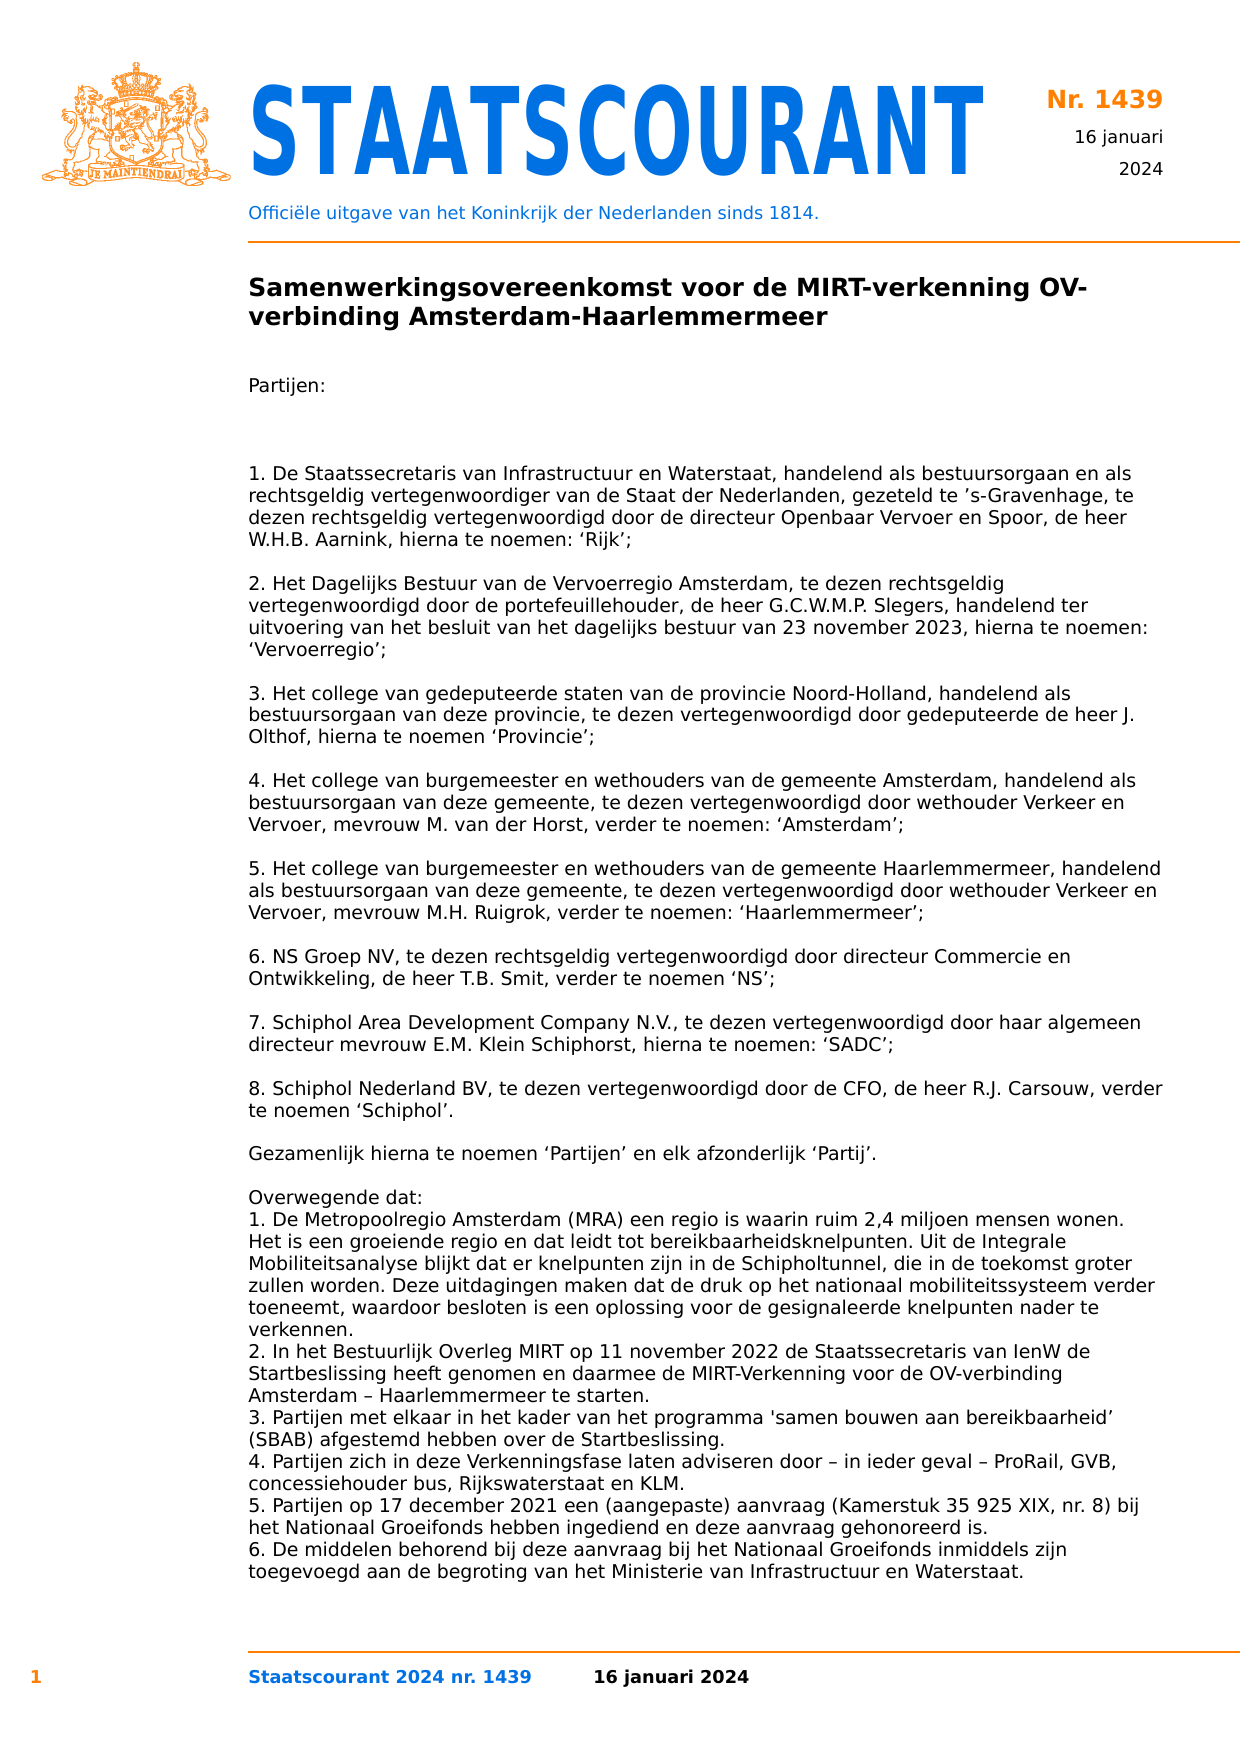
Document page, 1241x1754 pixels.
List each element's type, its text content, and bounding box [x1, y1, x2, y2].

table_header [25, 62, 248, 241]
picture [41, 62, 231, 186]
text 2. Het Dagelijks Bestuur van de Vervoerregio Amsterdam, te dezen rechtsgeldig vertegenwoordigd door de portefeuillehouder, de heer G.C.W.M.P. Slegers, handelend ter uitvoering van het besluit van het dagelijks bestuur van 23 november 2023, hierna te noemen: ‘Vervoerregio’; [248, 573, 1163, 661]
text 4. Het college van burgemeester en wethouders van de gemeente Amsterdam, handelend als bestuursorgaan van deze gemeente, te dezen vertegenwoordigd door wethouder Verkeer en Vervoer, mevrouw M. van der Horst, verder te noemen: ‘Amsterdam’; [248, 770, 1163, 836]
text 3. Partijen met elkaar in het kader van het programma 'samen bouwen aan bereikbaarheid’ (SBAB) afgestemd hebben over de Startbeslissing. [248, 1407, 1163, 1451]
text 5. Partijen op 17 december 2021 een (aangepaste) aanvraag (Kamerstuk 35 925 XIX, nr. 8) bij het Nationaal Groeifonds hebben ingediend en deze aanvraag gehonoreerd is. [248, 1495, 1163, 1539]
text 1. De Staatssecretaris van Infrastructuur en Waterstaat, handelend als bestuursorgaan en als rechtsgeldig vertegenwoordiger van de Staat der Nederlanden, gezeteld te ’s-Gravenhage, te dezen rechtsgeldig vertegenwoordigd door de directeur Openbaar Vervoer en Spoor, de heer W.H.B. Aarnink, hierna te noemen: ‘Rijk’; [248, 463, 1163, 551]
table_cell Officiële uitgave van het Koninkrijk der Nederlanden sinds 1814. [248, 203, 1240, 241]
table_header Nr. 1439 [998, 62, 1240, 121]
text 8. Schiphol Nederland BV, te dezen vertegenwoordigd door de CFO, de heer R.J. Carsouw, verder te noemen ‘Schiphol’. [248, 1077, 1163, 1121]
text 3. Het college van gedeputeerde staten van de provincie Noord-Holland, handelend als bestuursorgaan van deze provincie, te dezen vertegenwoordigd door gedeputeerde de heer J. Olthof, hierna te noemen ‘Provincie’; [248, 682, 1163, 748]
text 1. De Metropoolregio Amsterdam (MRA) een regio is waarin ruim 2,4 miljoen mensen wonen. Het is een groeiende regio en dat leidt tot bereikbaarheidsknelpunten. Uit de Integrale Mobiliteitsanalyse blijkt dat er knelpunten zijn in de Schipholtunnel, die in de toekomst groter zullen worden. Deze uitdagingen maken dat de druk op het nationaal mobiliteitssysteem verder toeneemt, waardoor besloten is een oplossing voor de gesignaleerde knelpunten nader te verkennen. [248, 1209, 1163, 1341]
text Overwegende dat: [248, 1187, 1163, 1209]
text 6. De middelen behorend bij deze aanvraag bij het Nationaal Groeifonds inmiddels zijn toegevoegd aan de begroting van het Ministerie van Infrastructuur en Waterstaat. [248, 1539, 1163, 1583]
text Partijen: [248, 375, 1163, 397]
text 2. In het Bestuurlijk Overleg MIRT op 11 november 2022 de Staatssecretaris van IenW de Startbeslissing heeft genomen en daarmee de MIRT-Verkenning voor de OV-verbinding Amsterdam – Haarlemmermeer te starten. [248, 1341, 1163, 1407]
table_cell 2024 [998, 153, 1240, 203]
text 7. Schiphol Area Development Company N.V., te dezen vertegenwoordigd door haar algemeen directeur mevrouw E.M. Klein Schiphorst, hierna te noemen: ‘SADC’; [248, 1012, 1163, 1056]
table_cell 16 januari [998, 121, 1240, 153]
text 4. Partijen zich in deze Verkenningsfase laten adviseren door – in ieder geval – ProRail, GVB, concessiehouder bus, Rijkswaterstaat en KLM. [248, 1451, 1163, 1495]
text 6. NS Groep NV, te dezen rechtsgeldig vertegenwoordigd door directeur Commercie en Ontwikkeling, de heer T.B. Smit, verder te noemen ‘NS’; [248, 946, 1163, 990]
text 5. Het college van burgemeester en wethouders van de gemeente Haarlemmermeer, handelend als bestuursorgaan van deze gemeente, te dezen vertegenwoordigd door wethouder Verkeer en Vervoer, mevrouw M.H. Ruigrok, verder te noemen: ‘Haarlemmermeer’; [248, 858, 1163, 924]
table_header STAATSCOURANT [248, 62, 998, 203]
text Gezamenlijk hierna te noemen ‘Partijen’ en elk afzonderlijk ‘Partij’. [248, 1143, 1163, 1165]
subtitle Samenwerkingsovereenkomst voor de MIRT-verkenning OV-verbinding Amsterdam-Haarlemmermeer [248, 273, 1163, 331]
